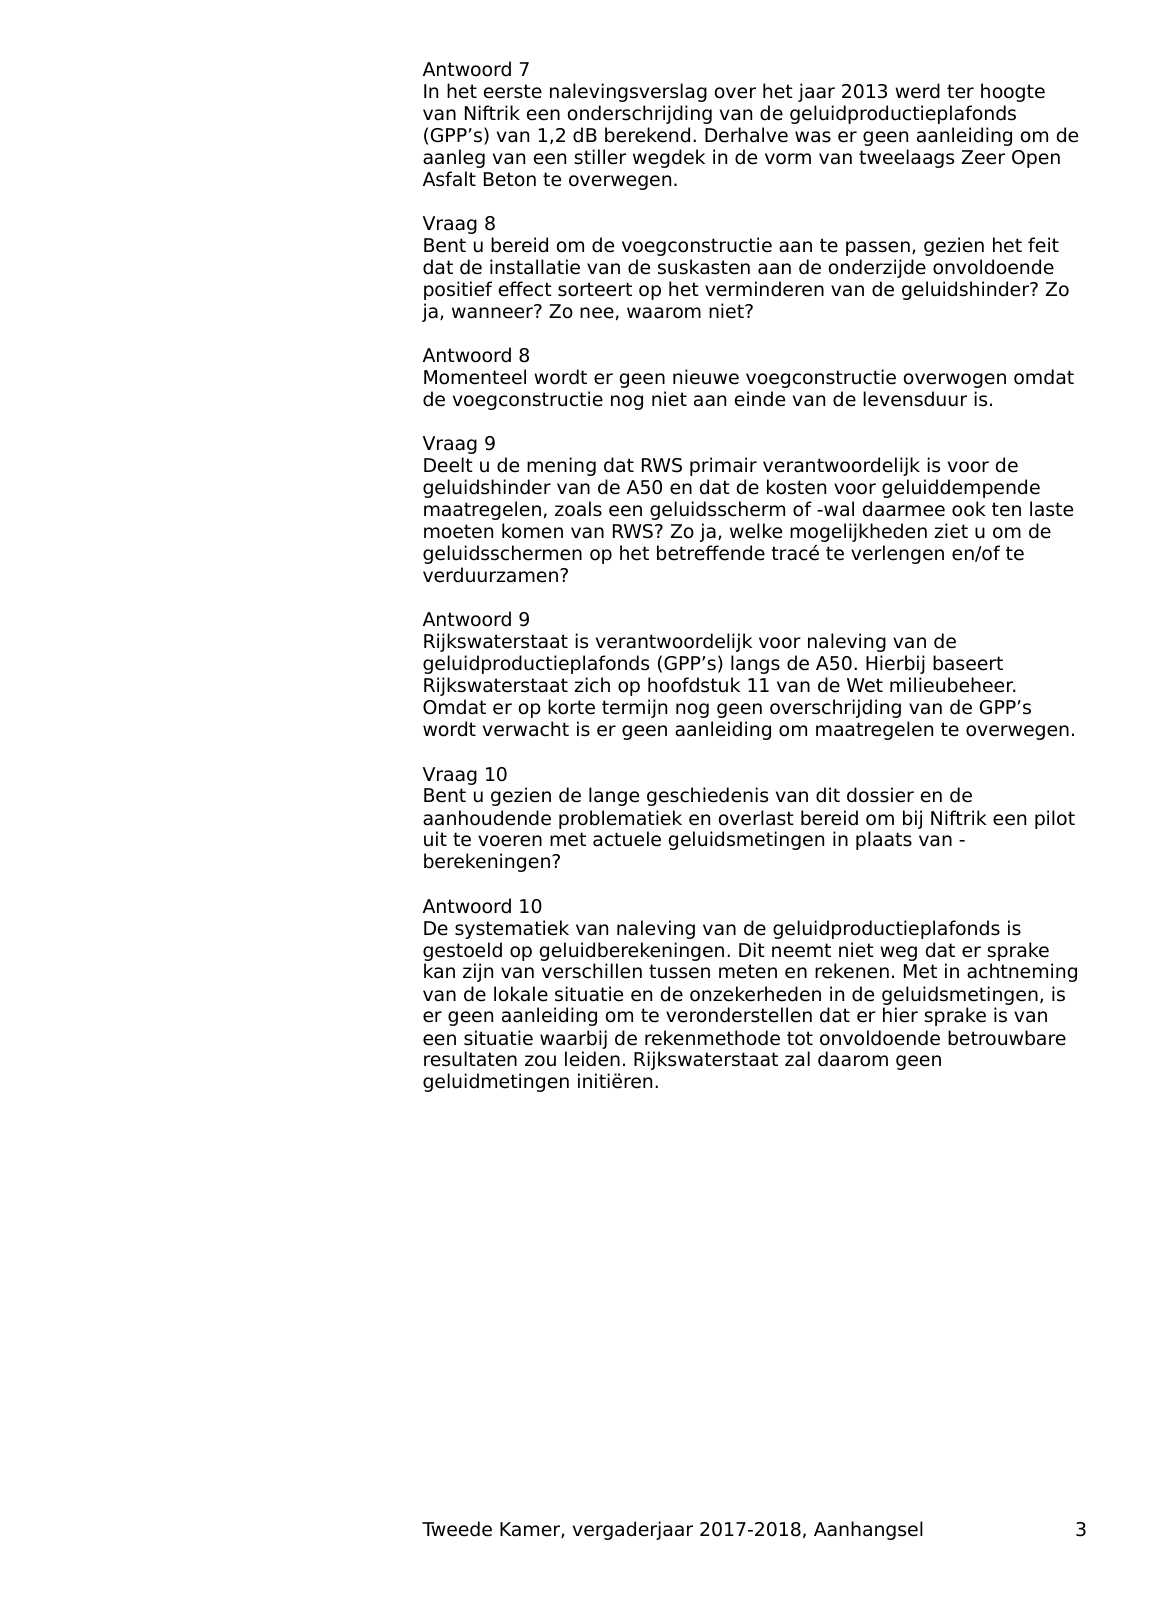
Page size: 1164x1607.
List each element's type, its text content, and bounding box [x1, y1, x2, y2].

text Vraag 8 [422, 213, 1087, 235]
text Deelt u de mening dat RWS primair verantwoordelijk is voor de geluidshinder van de A50 en dat de kosten voor geluiddempende maatregelen, zoals een geluidsscherm of -wal daarmee ook ten laste moeten komen van RWS? Zo ja, welke mogelijkheden ziet u om de geluidsschermen op het betreffende tracé te verlengen en/of te verduurzamen? [422, 455, 1087, 587]
text Rijkswaterstaat is verantwoordelijk voor naleving van de geluidproductieplafonds (GPP’s) langs de A50. Hierbij baseert Rijkswaterstaat zich op hoofdstuk 11 van de Wet milieubeheer. Omdat er op korte termijn nog geen overschrijding van de GPP’s wordt verwacht is er geen aanleiding om maatregelen te overwegen. [422, 631, 1087, 741]
text Momenteel wordt er geen nieuwe voegconstructie overwogen omdat de voegconstructie nog niet aan einde van de levensduur is. [422, 367, 1087, 411]
text Antwoord 8 [422, 345, 1087, 367]
text Antwoord 10 [422, 896, 1087, 917]
text In het eerste nalevingsverslag over het jaar 2013 werd ter hoogte van Niftrik een onderschrijding van de geluidproductieplafonds (GPP’s) van 1,2 dB berekend. Derhalve was er geen aanleiding om de aanleg van een stiller wegdek in de vorm van tweelaags Zeer Open Asfalt Beton te overwegen. [422, 81, 1087, 191]
text Vraag 10 [422, 763, 1087, 785]
text Vraag 9 [422, 433, 1087, 455]
text Antwoord 9 [422, 609, 1087, 631]
text Bent u gezien de lange geschiedenis van dit dossier en de aanhoudende problematiek en overlast bereid om bij Niftrik een pilot uit te voeren met actuele geluidsmetingen in plaats van -berekeningen? [422, 785, 1087, 873]
text Bent u bereid om de voegconstructie aan te passen, gezien het feit dat de installatie van de suskasten aan de onderzijde onvoldoende positief effect sorteert op het verminderen van de geluidshinder? Zo ja, wanneer? Zo nee, waarom niet? [422, 235, 1087, 323]
text De systematiek van naleving van de geluidproductieplafonds is gestoeld op geluidberekeningen. Dit neemt niet weg dat er sprake kan zijn van verschillen tussen meten en rekenen. Met in achtneming van de lokale situatie en de onzekerheden in de geluidsmetingen, is er geen aanleiding om te veronderstellen dat er hier sprake is van een situatie waarbij de rekenmethode tot onvoldoende betrouwbare resultaten zou leiden. Rijkswaterstaat zal daarom geen geluidmetingen initiëren. [422, 917, 1087, 1093]
text Antwoord 7 [422, 59, 1087, 81]
